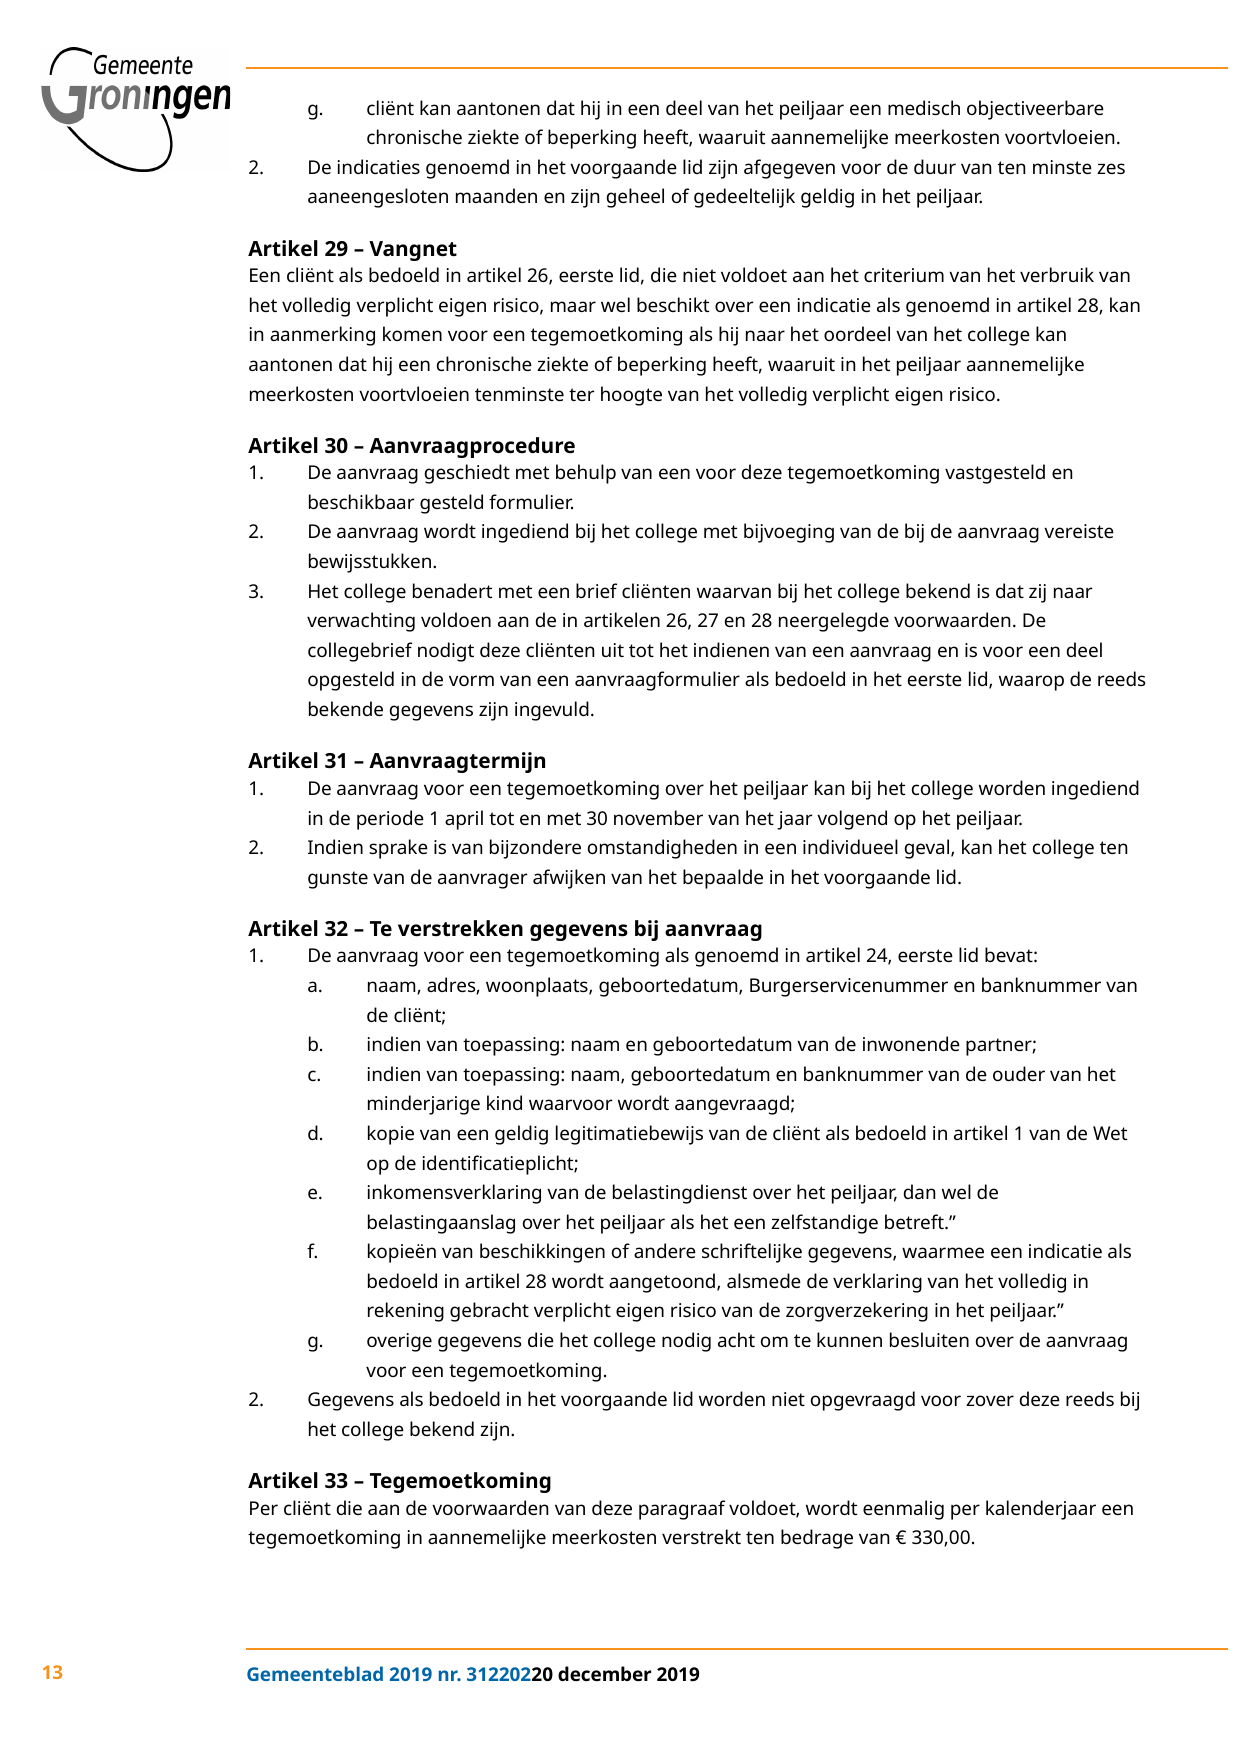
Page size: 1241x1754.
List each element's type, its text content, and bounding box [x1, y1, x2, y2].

list indien van toepassing: naam en geboortedatum van de inwonende partner; [307, 1031, 1152, 1057]
text Een cliënt als bedoeld in artikel 26, eerste lid, die niet voldoet aan het criterium van het verbruik van het volledig verplicht eigen risico, maar wel beschikt over een indicatie als genoemd in artikel 28, kan in aanmerking komen voor een tegemoetkoming als hij naar het oordeel van het college kan aantonen dat hij een chronische ziekte of beperking heeft, waaruit in het peiljaar aannemelijke meerkosten voortvloeien tenminste ter hoogte van het volledig verplicht eigen risico. [248, 262, 1152, 406]
text Artikel 29 – Vangnet [248, 234, 1152, 262]
list overige gegevens die het college nodig acht om te kunnen besluiten over de aanvraag voor een tegemoetkoming. [307, 1327, 1152, 1383]
text Per cliënt die aan de voorwaarden van deze paragraaf voldoet, wordt eenmalig per kalenderjaar een tegemoetkoming in aannemelijke meerkosten verstrekt ten bedrage van € 330,00. [248, 1495, 1152, 1550]
text Artikel 32 – Te verstrekken gegevens bij aanvraag [248, 914, 1152, 943]
list De aanvraag wordt ingediend bij het college met bijvoeging van de bij de aanvraag vereiste bewijsstukken. [248, 519, 1152, 574]
list De aanvraag voor een tegemoetkoming over het peiljaar kan bij het college worden ingediend in de periode 1 april tot en met 30 november van het jaar volgend op het peiljaar. [248, 775, 1152, 830]
list inkomensverklaring van de belastingdienst over het peiljaar, dan wel de belastingaanslag over het peiljaar als het een zelfstandige betreft.” [307, 1179, 1152, 1235]
text Artikel 33 – Tegemoetkoming [248, 1466, 1152, 1495]
list kopieën van beschikkingen of andere schriftelijke gegevens, waarmee een indicatie als bedoeld in artikel 28 wordt aangetoond, alsmede de verklaring van het volledig in rekening gebracht verplicht eigen risico van de zorgverzekering in het peiljaar.” [307, 1238, 1152, 1323]
list Gegevens als bedoeld in het voorgaande lid worden niet opgevraagd voor zover deze reeds bij het college bekend zijn. [248, 1386, 1152, 1442]
list indien van toepassing: naam, geboortedatum en banknummer van de ouder van het minderjarige kind waarvoor wordt aangevraagd; [307, 1061, 1152, 1116]
list Indien sprake is van bijzondere omstandigheden in een individueel geval, kan het college ten gunste van de aanvrager afwijken van het bepaalde in het voorgaande lid. [248, 834, 1152, 889]
text Artikel 31 – Aanvraagtermijn [248, 747, 1152, 775]
list cliënt kan aantonen dat hij in een deel van het peiljaar een medisch objectiveerbare chronische ziekte of beperking heeft, waaruit aannemelijke meerkosten voortvloeien. [307, 95, 1152, 150]
list De aanvraag geschiedt met behulp van een voor deze tegemoetkoming vastgesteld en beschikbaar gesteld formulier. [248, 459, 1152, 515]
text Artikel 30 – Aanvraagprocedure [248, 431, 1152, 459]
picture [41, 47, 231, 172]
list Het college benadert met een brief cliënten waarvan bij het college bekend is dat zij naar verwachting voldoen aan de in artikelen 26, 27 en 28 neergelegde voorwaarden. De collegebrief nodigt deze cliënten uit tot het indienen van een aanvraag en is voor een deel opgesteld in de vorm van een aanvraagformulier als bedoeld in het eerste lid, waarop de reeds bekende gegevens zijn ingevuld. [248, 578, 1152, 722]
list De aanvraag voor een tegemoetkoming als genoemd in artikel 24, eerste lid bevat: [248, 943, 1152, 968]
list De indicaties genoemd in het voorgaande lid zijn afgegeven voor de duur van ten minste zes aaneengesloten maanden en zijn geheel of gedeeltelijk geldig in het peiljaar. [248, 154, 1152, 209]
list naam, adres, woonplaats, geboortedatum, Burgerservicenummer en banknummer van de cliënt; [307, 972, 1152, 1028]
list kopie van een geldig legitimatiebewijs van de cliënt als bedoeld in artikel 1 van de Wet op de identificatieplicht; [307, 1120, 1152, 1176]
